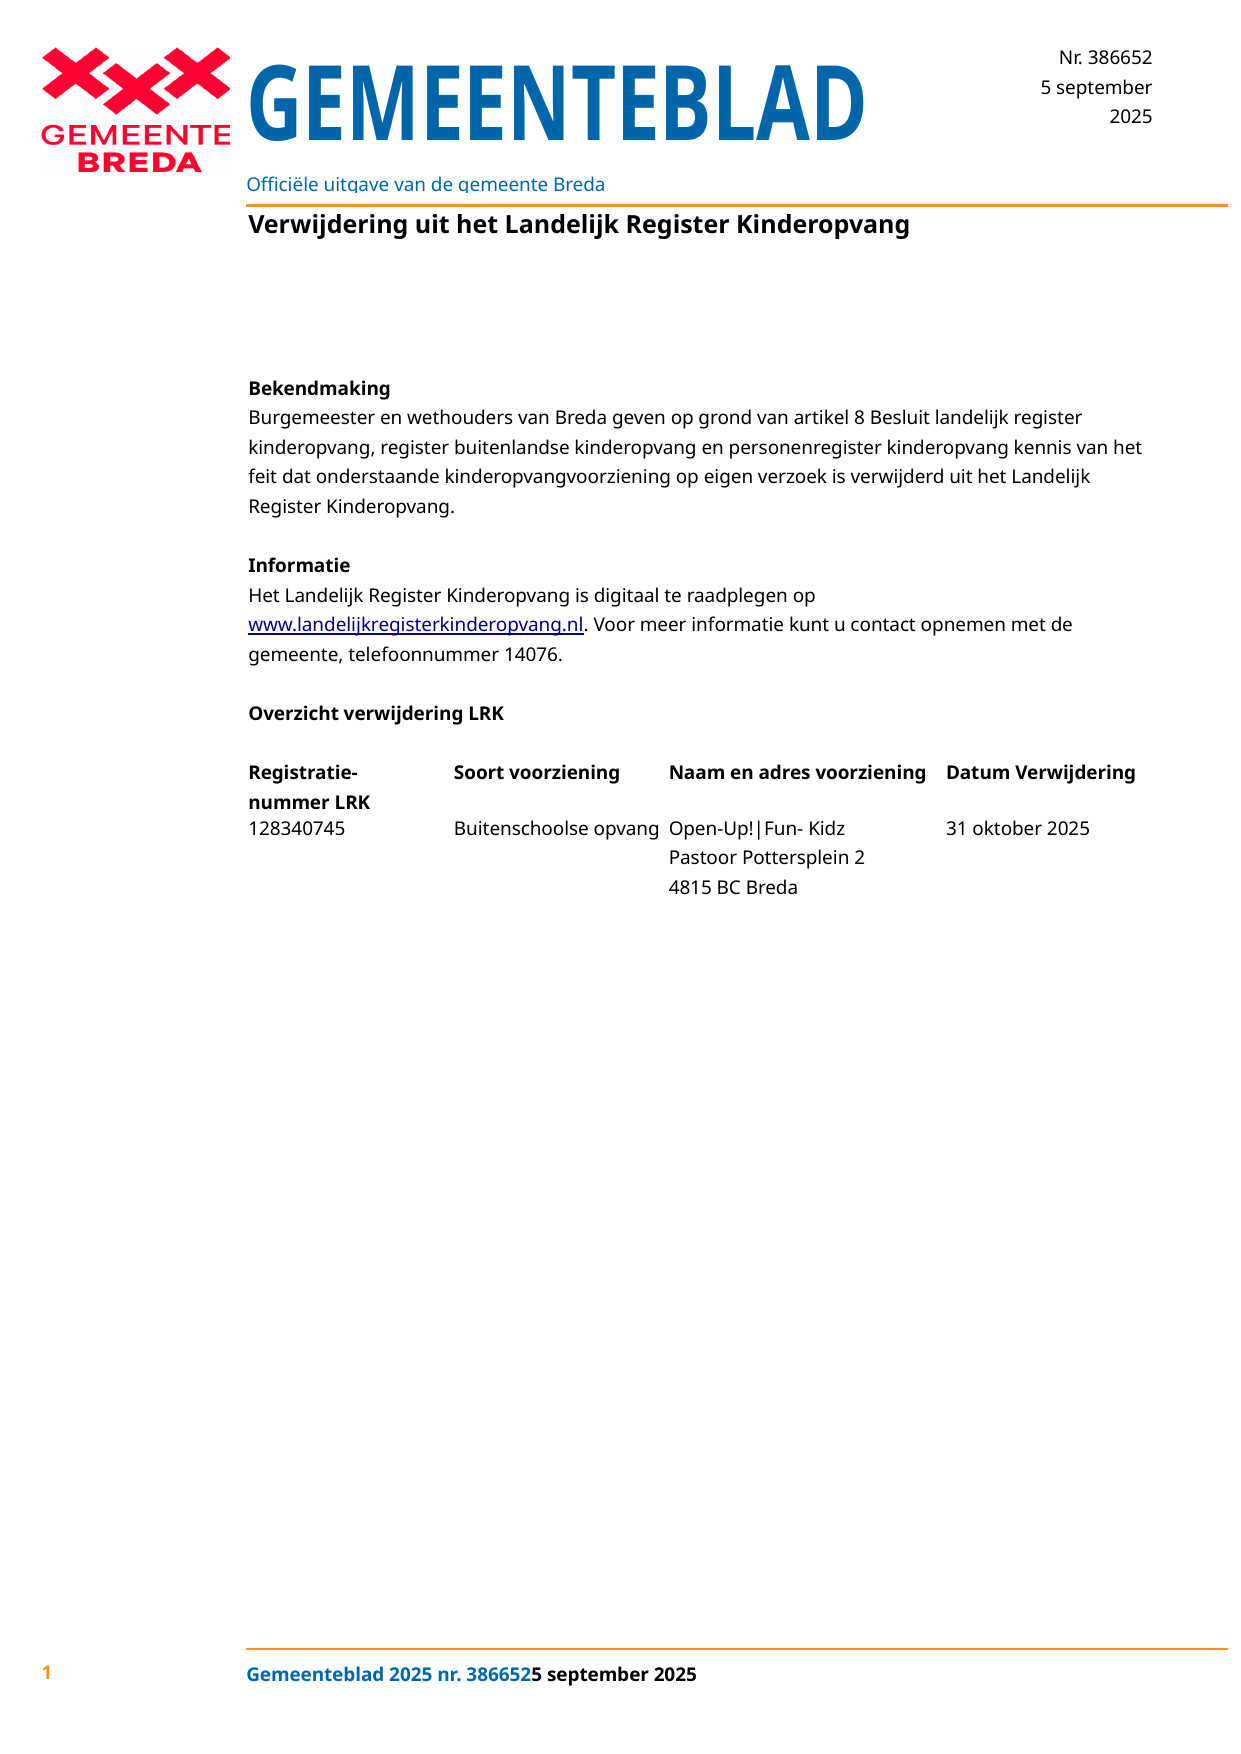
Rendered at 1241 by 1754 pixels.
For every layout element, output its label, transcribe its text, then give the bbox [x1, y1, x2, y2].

table_header Naam en adres voorziening [669, 760, 946, 815]
text Bekendmaking [248, 375, 1152, 401]
table_cell Buitenschoolse opvang [454, 815, 668, 959]
table_cell 31 oktober 2025 [946, 815, 1152, 959]
text Het Landelijk Register Kinderopvang is digitaal te raadplegen op www.landelijkregisterkinderopvang.nl. Voor meer informatie kunt u contact opnemen met de gemeente, telefoonnummer 14076. [248, 582, 1152, 667]
text Verwijdering uit het Landelijk Register Kinderopvang [248, 207, 1152, 241]
table_cell Open-Up!|Fun- Kidz Pastoor Pottersplein 2 4815 BC Breda [669, 815, 946, 959]
picture [41, 47, 231, 172]
table_header Datum Verwijdering [946, 760, 1152, 815]
text Informatie [248, 552, 1152, 578]
text Overzicht verwijdering LRK [248, 700, 1152, 726]
table_header Soort voorziening [454, 760, 668, 815]
text Burgemeester en wethouders van Breda geven op grond van artikel 8 Besluit landelijk register kinderopvang, register buitenlandse kinderopvang en personenregister kinderopvang kennis van het feit dat onderstaande kinderopvangvoorziening op eigen verzoek is verwijderd uit het Landelijk Register Kinderopvang. [248, 404, 1152, 519]
table_header Registratie- nummer LRK [248, 760, 454, 815]
table_cell 128340745 [248, 815, 454, 959]
